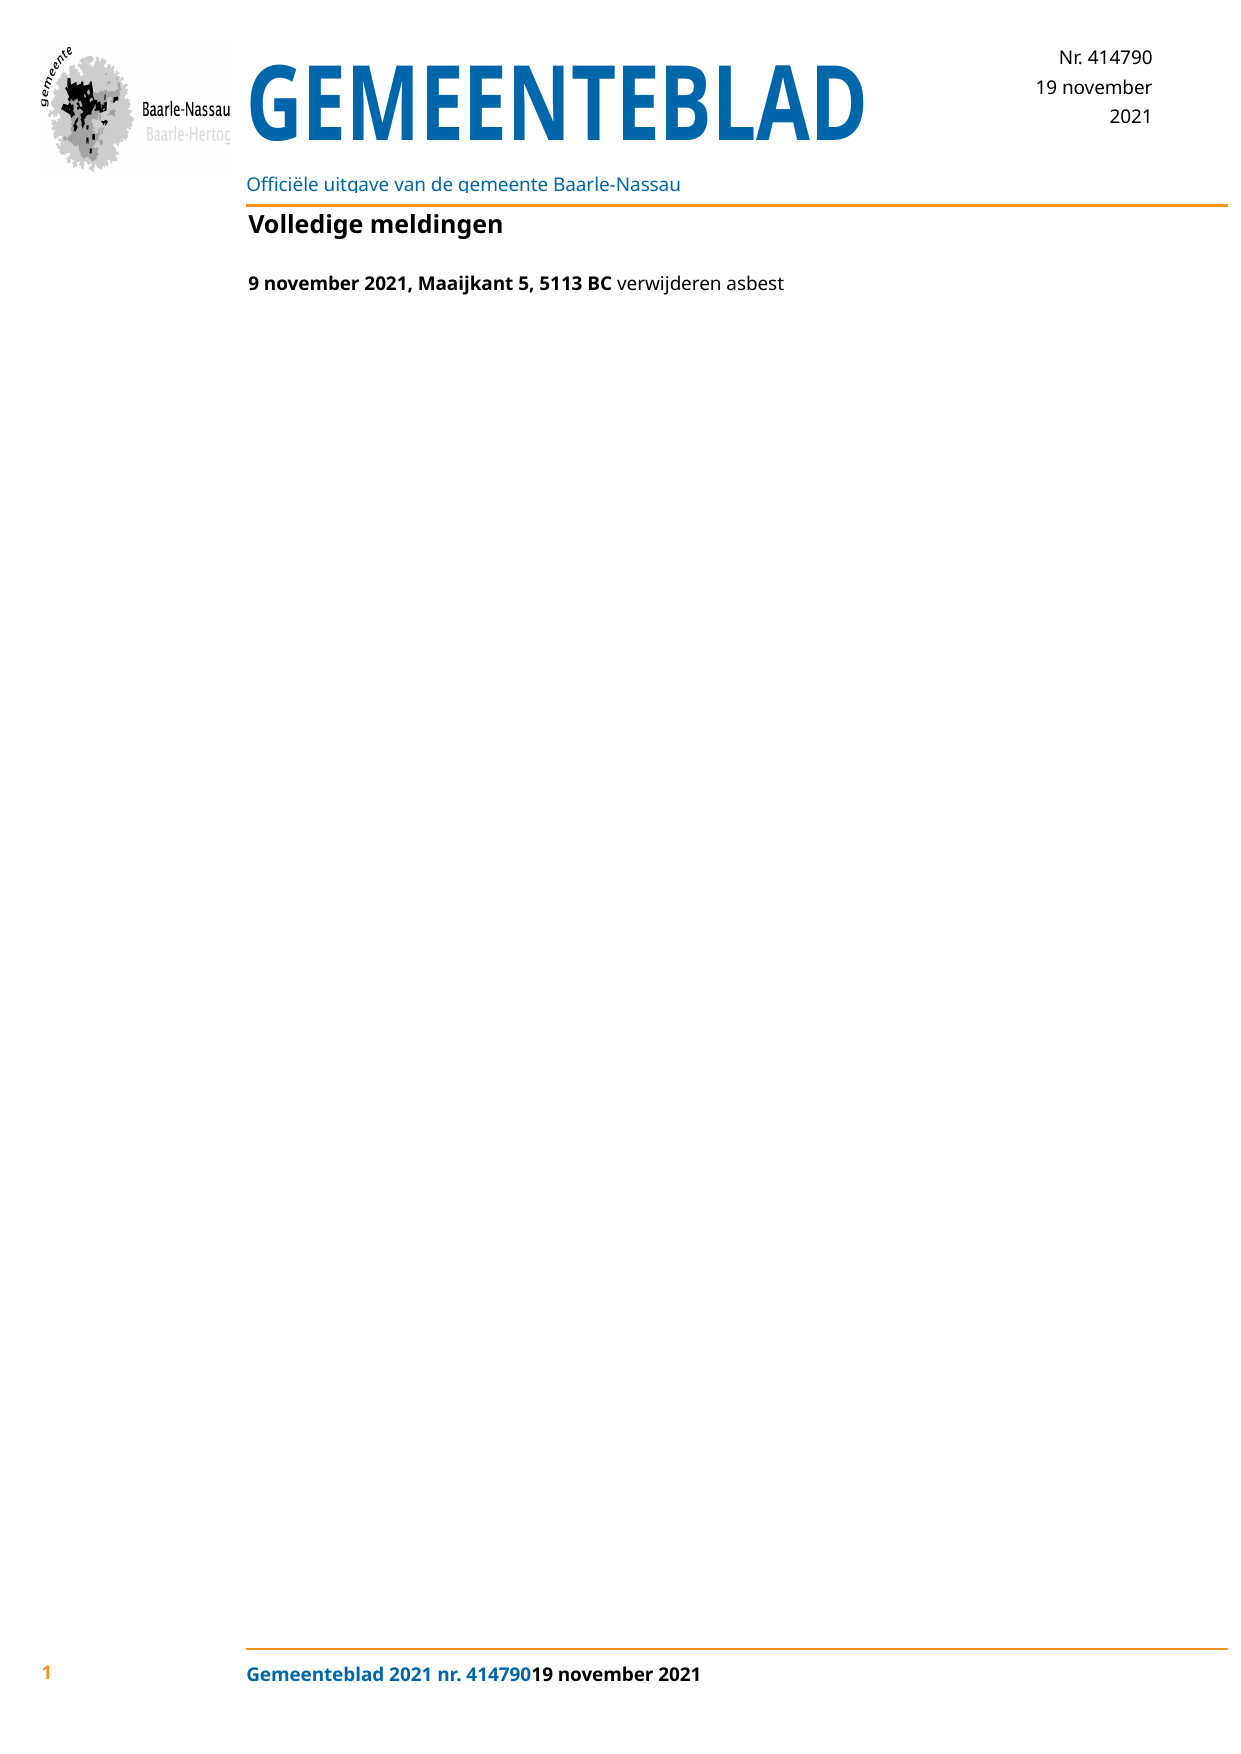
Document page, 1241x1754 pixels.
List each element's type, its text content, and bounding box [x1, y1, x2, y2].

text 9 november 2021, Maaijkant 5, 5113 BC verwijderen asbest [248, 270, 1152, 296]
picture [41, 47, 231, 172]
text Volledige meldingen [248, 207, 1152, 241]
